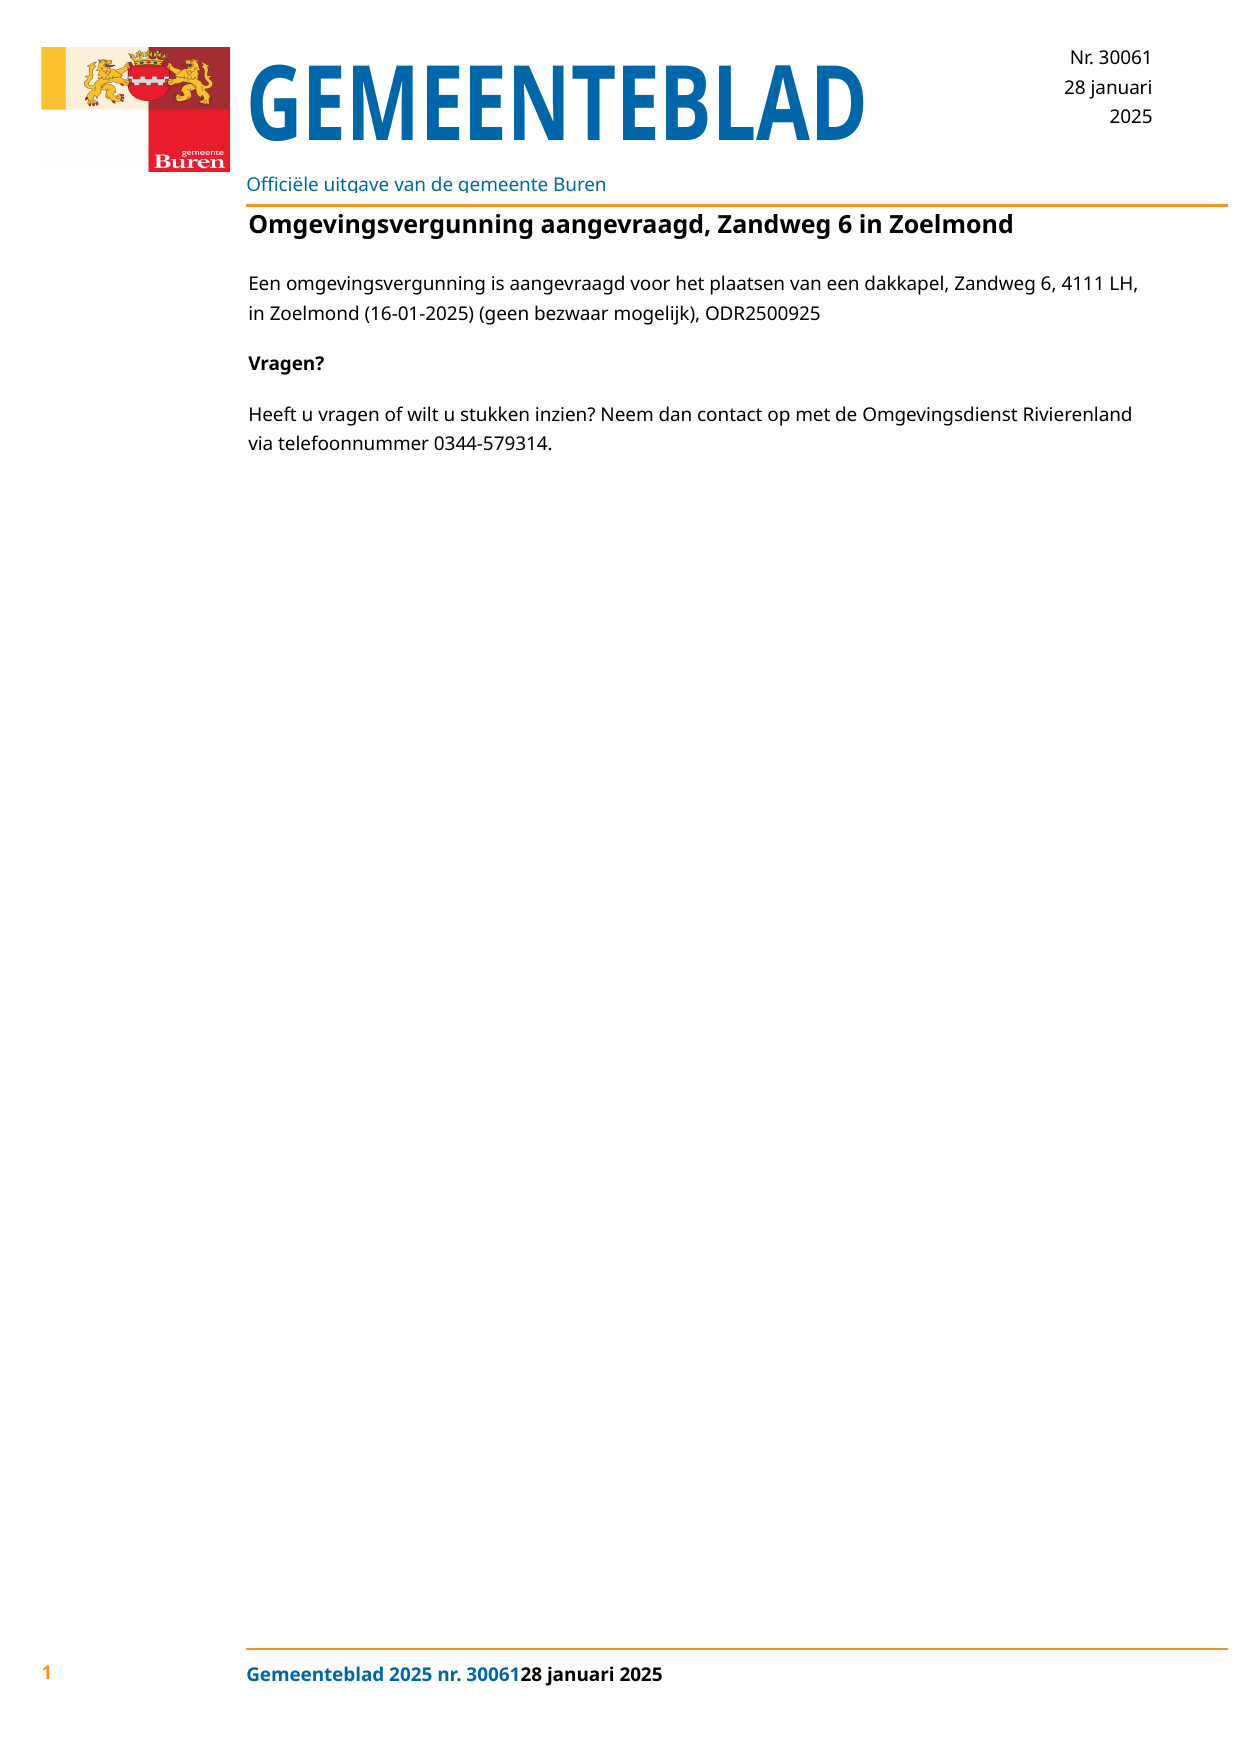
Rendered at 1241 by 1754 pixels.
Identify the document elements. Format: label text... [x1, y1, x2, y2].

text Vragen? [248, 350, 1152, 376]
text Heeft u vragen of wilt u stukken inzien? Neem dan contact op met de Omgevingsdienst Rivierenland via telefoonnummer 0344-579314. [248, 401, 1152, 456]
picture [41, 47, 231, 172]
text Een omgevingsvergunning is aangevraagd voor het plaatsen van een dakkapel, Zandweg 6, 4111 LH, in Zoelmond (16-01-2025) (geen bezwaar mogelijk), ODR2500925 [248, 270, 1152, 326]
text Omgevingsvergunning aangevraagd, Zandweg 6 in Zoelmond [248, 207, 1152, 241]
